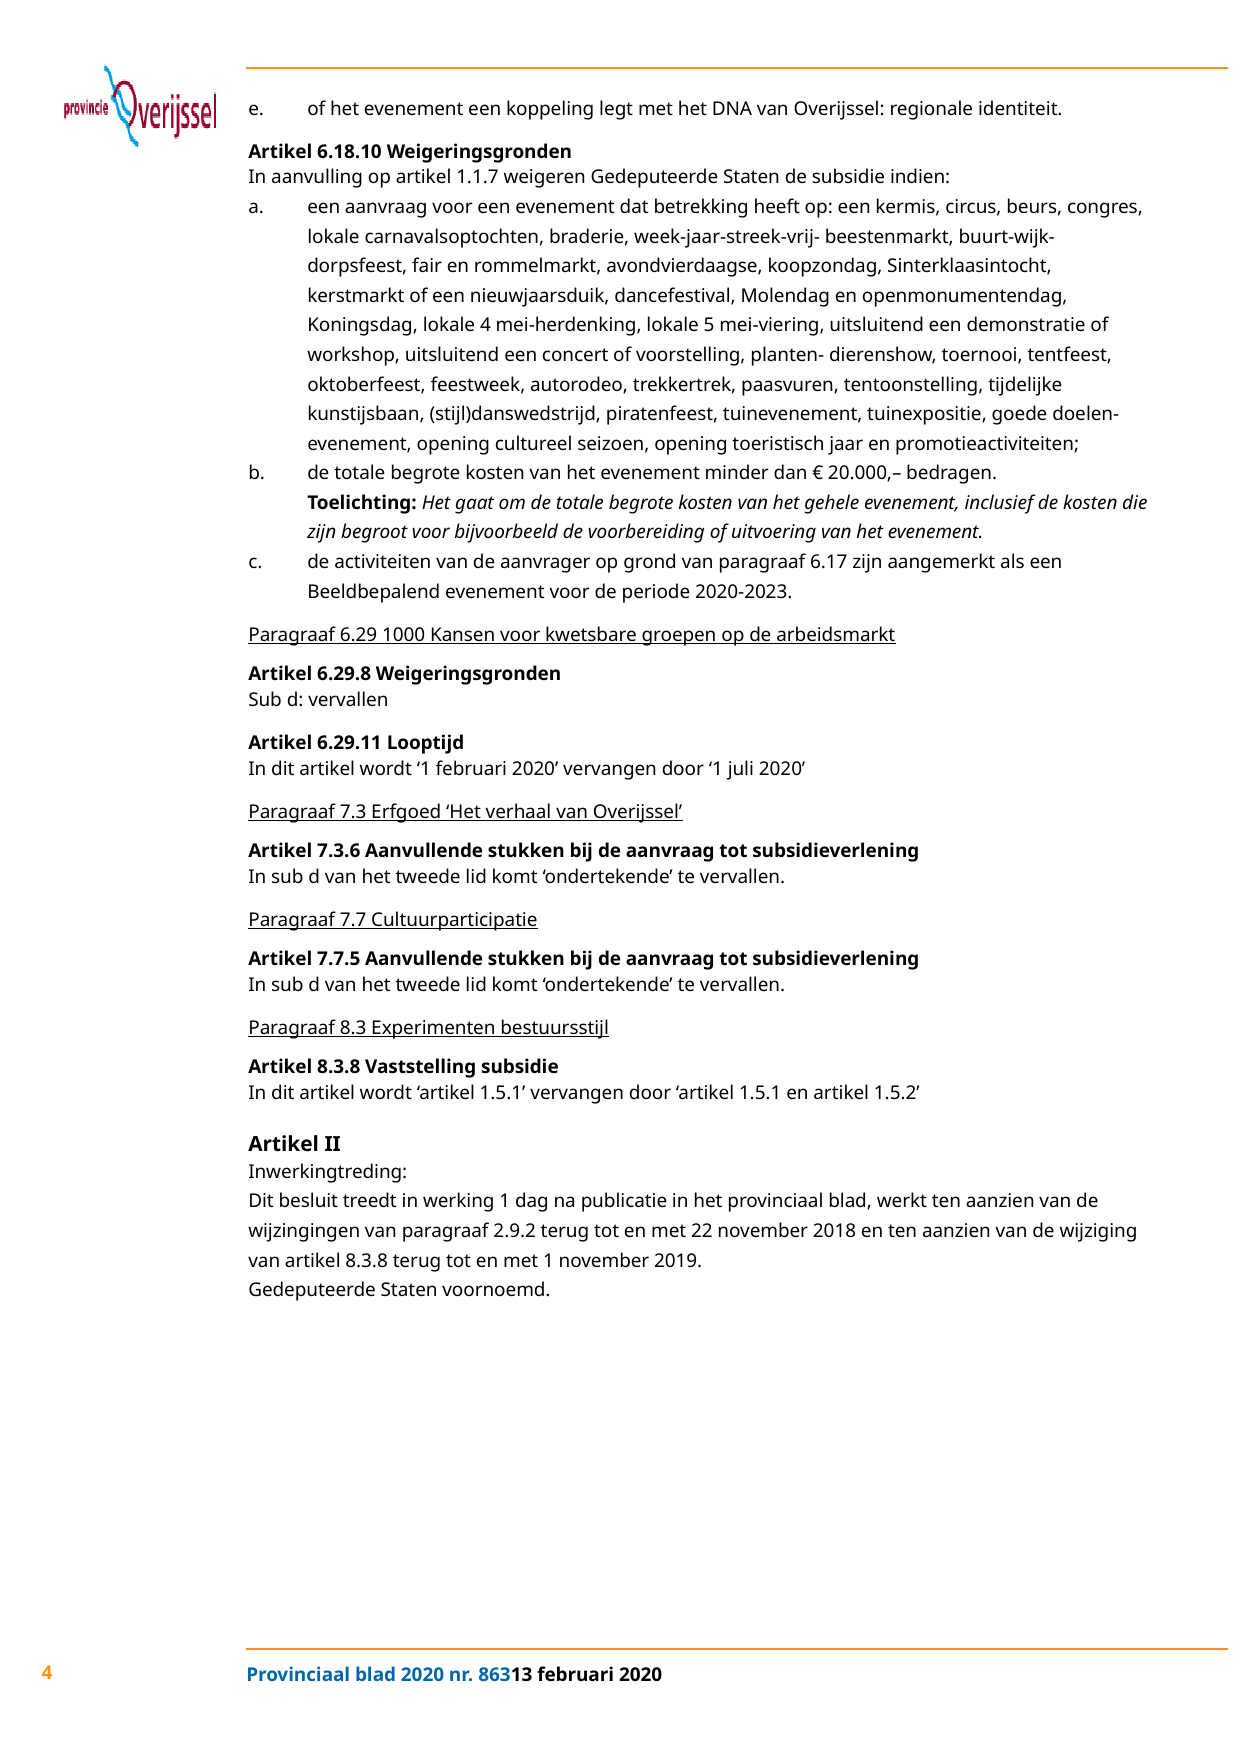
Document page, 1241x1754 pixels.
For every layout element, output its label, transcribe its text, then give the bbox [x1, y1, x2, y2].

picture [41, 47, 231, 172]
text Paragraaf 7.3 Erfgoed ‘Het verhaal van Overijssel’ [248, 798, 1152, 824]
list de totale begrote kosten van het evenement minder dan € 20.000,– bedragen. [248, 459, 1152, 485]
text Paragraaf 7.7 Cultuurparticipatie [248, 906, 1152, 932]
text Artikel 7.7.5 Aanvullende stukken bij de aanvraag tot subsidieverlening [248, 945, 1152, 971]
text Paragraaf 6.29 1000 Kansen voor kwetsbare groepen op de arbeidsmarkt [248, 621, 1152, 647]
text In sub d van het tweede lid komt ‘ondertekende’ te vervallen. [248, 863, 1152, 889]
text Inwerkingtreding: [248, 1158, 1152, 1184]
text Artikel 6.18.10 Weigeringsgronden [248, 138, 1152, 164]
text In sub d van het tweede lid komt ‘ondertekende’ te vervallen. [248, 971, 1152, 997]
text In dit artikel wordt ‘artikel 1.5.1’ vervangen door ‘artikel 1.5.1 en artikel 1.5.2’ [248, 1079, 1152, 1105]
text Artikel 7.3.6 Aanvullende stukken bij de aanvraag tot subsidieverlening [248, 837, 1152, 863]
text In dit artikel wordt ‘1 februari 2020’ vervangen door ‘1 juli 2020’ [248, 755, 1152, 781]
list of het evenement een koppeling legt met het DNA van Overijssel: regionale identiteit. [248, 95, 1152, 121]
list een aanvraag voor een evenement dat betrekking heeft op: een kermis, circus, beurs, congres, lokale carnavalsoptochten, braderie, week-jaar-streek-vrij- beestenmarkt, buurt-wijk- dorpsfeest, fair en rommelmarkt, avondvierdaagse, koopzondag, Sinterklaasintocht, kerstmarkt of een nieuwjaarsduik, dancefestival, Molendag en openmonumentendag, Koningsdag, lokale 4 mei-herdenking, lokale 5 mei-viering, uitsluitend een demonstratie of workshop, uitsluitend een concert of voorstelling, planten- dierenshow, toernooi, tentfeest, oktoberfeest, feestweek, autorodeo, trekkertrek, paasvuren, tentoonstelling, tijdelijke kunstijsbaan, (stijl)danswedstrijd, piratenfeest, tuinevenement, tuinexpositie, goede doelen-evenement, opening cultureel seizoen, opening toeristisch jaar en promotieactiviteiten; [248, 193, 1152, 456]
text Artikel 6.29.11 Looptijd [248, 729, 1152, 755]
list de activiteiten van de aanvrager op grond van paragraaf 6.17 zijn aangemerkt als een Beeldbepalend evenement voor de periode 2020-2023. [248, 548, 1152, 603]
text Artikel 8.3.8 Vaststelling subsidie [248, 1053, 1152, 1079]
text Artikel II [248, 1129, 1152, 1158]
text Artikel 6.29.8 Weigeringsgronden [248, 660, 1152, 686]
list Toelichting: Het gaat om de totale begrote kosten van het gehele evenement, inclusief de kosten die zijn begroot voor bijvoorbeeld de voorbereiding of uitvoering van het evenement. [248, 489, 1152, 544]
text Gedeputeerde Staten voornoemd. [248, 1276, 1152, 1302]
text Sub d: vervallen [248, 686, 1152, 712]
text Dit besluit treedt in werking 1 dag na publicatie in het provinciaal blad, werkt ten aanzien van de wijzingingen van paragraaf 2.9.2 terug tot en met 22 november 2018 en ten aanzien van de wijziging van artikel 8.3.8 terug tot en met 1 november 2019. [248, 1188, 1152, 1272]
text Paragraaf 8.3 Experimenten bestuursstijl [248, 1014, 1152, 1040]
text In aanvulling op artikel 1.1.7 weigeren Gedeputeerde Staten de subsidie indien: [248, 164, 1152, 189]
